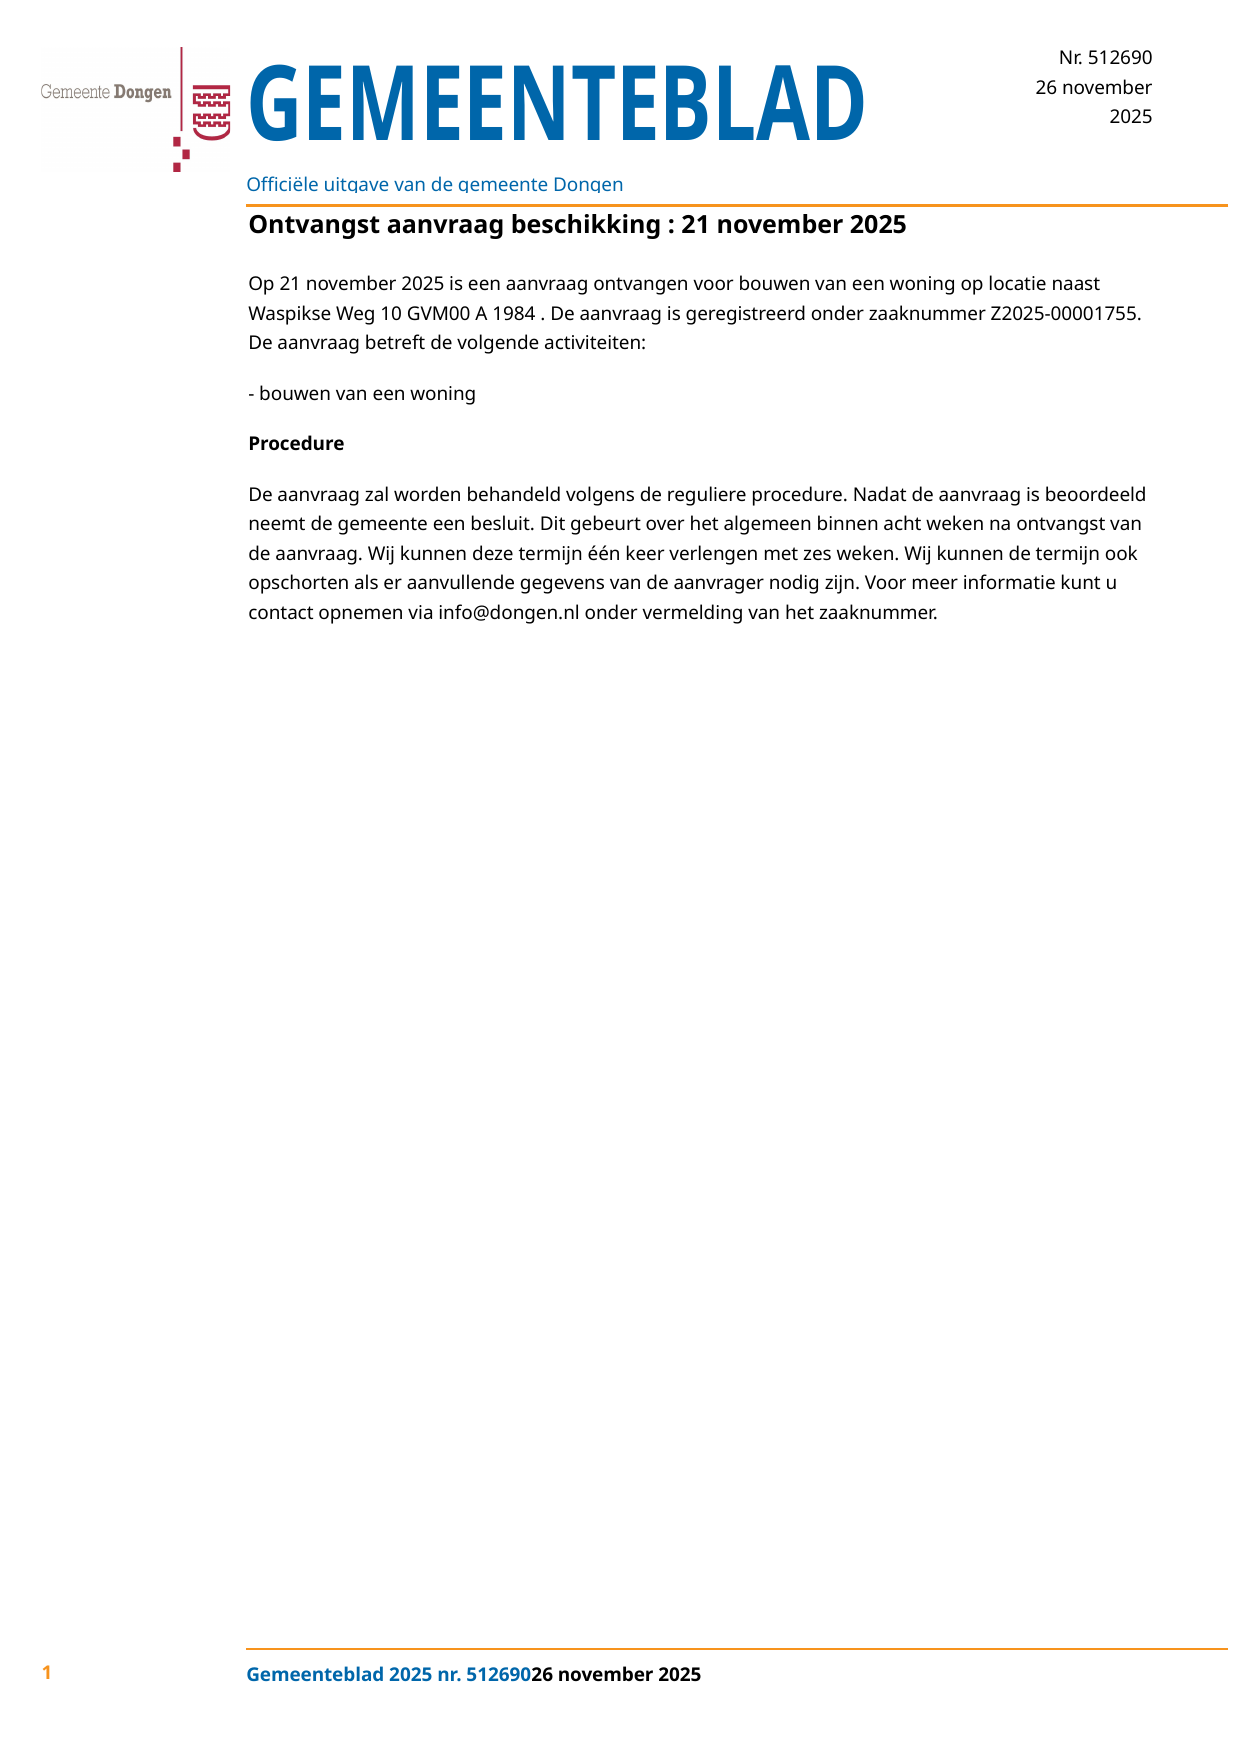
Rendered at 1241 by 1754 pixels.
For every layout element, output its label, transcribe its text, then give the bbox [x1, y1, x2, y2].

text De aanvraag zal worden behandeld volgens de reguliere procedure. Nadat de aanvraag is beoordeeld neemt de gemeente een besluit. Dit gebeurt over het algemeen binnen acht weken na ontvangst van de aanvraag. Wij kunnen deze termijn één keer verlengen met zes weken. Wij kunnen de termijn ook opschorten als er aanvullende gegevens van de aanvrager nodig zijn. Voor meer informatie kunt u contact opnemen via info@dongen.nl onder vermelding van het zaaknummer. [248, 481, 1152, 625]
text Op 21 november 2025 is een aanvraag ontvangen voor bouwen van een woning op locatie naast Waspikse Weg 10 GVM00 A 1984 . De aanvraag is geregistreerd onder zaaknummer Z2025-00001755. De aanvraag betreft de volgende activiteiten: [248, 270, 1152, 355]
text Procedure [248, 430, 1152, 456]
picture [41, 47, 231, 172]
text Ontvangst aanvraag beschikking : 21 november 2025 [248, 207, 1152, 241]
text - bouwen van een woning [248, 380, 1152, 406]
